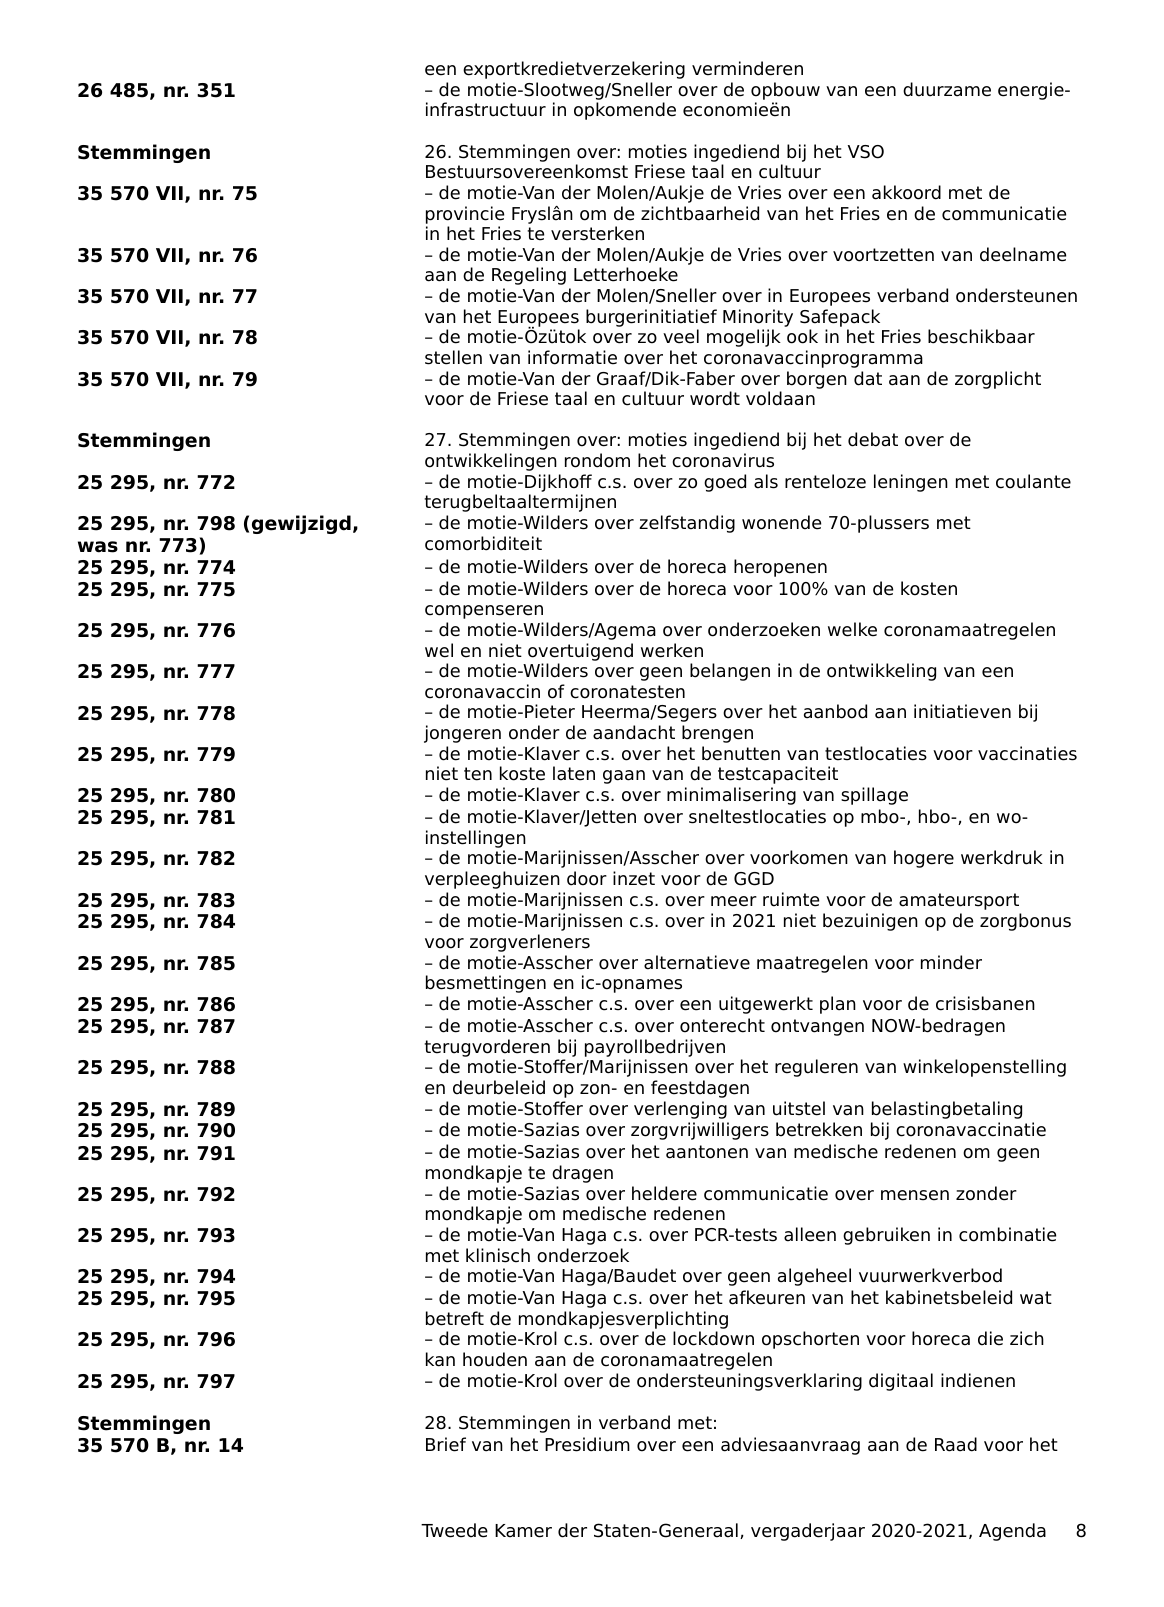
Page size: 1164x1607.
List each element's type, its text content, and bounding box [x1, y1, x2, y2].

table_cell een exportkredietverzekering verminderen [418, 59, 1087, 80]
table_cell 28. Stemmingen in verband met: [418, 1413, 1087, 1435]
table_cell [401, 369, 418, 410]
table_cell [401, 1393, 418, 1413]
table_cell [401, 1016, 418, 1057]
table_cell [401, 1413, 418, 1435]
table_cell 25 295, nr. 792 [77, 1184, 401, 1225]
table_cell Stemmingen [77, 430, 401, 472]
table_cell 26 485, nr. 351 [77, 80, 401, 121]
table_cell – de motie-Stoffer/Marijnissen over het reguleren van winkelopenstelling en deurbeleid op zon- en feestdagen [418, 1057, 1087, 1098]
table_cell 25 295, nr. 774 [77, 557, 401, 579]
table_cell [401, 557, 418, 579]
table_cell – de motie-Van Haga c.s. over het afkeuren van het kabinetsbeleid wat betreft de mondkapjesverplichting [418, 1288, 1087, 1329]
table_cell – de motie-Stoffer over verlenging van uitstel van belastingbetaling [418, 1099, 1087, 1120]
table_cell [401, 80, 418, 121]
table_cell 25 295, nr. 775 [77, 579, 401, 620]
table_cell – de motie-Klaver c.s. over minimalisering van spillage [418, 785, 1087, 807]
table_cell [401, 1120, 418, 1142]
table_cell [401, 1225, 418, 1266]
table_cell – de motie-Slootweg/Sneller over de opbouw van een duurzame energie-infrastructuur in opkomende economieën [418, 80, 1087, 121]
table_cell [401, 703, 418, 744]
table_cell – de motie-Sazias over zorgvrijwilligers betrekken bij coronavaccinatie [418, 1120, 1087, 1142]
table_cell – de motie-Wilders over zelfstandig wonende 70-plussers met comorbiditeit [418, 513, 1087, 557]
table_cell [77, 121, 401, 142]
table_cell – de motie-Asscher over alternatieve maatregelen voor minder besmettingen en ic-opnames [418, 953, 1087, 994]
table_cell [401, 59, 418, 80]
table_cell 25 295, nr. 794 [77, 1266, 401, 1288]
table_cell – de motie-Marijnissen c.s. over meer ruimte voor de amateursport [418, 890, 1087, 911]
table_cell [401, 1057, 418, 1098]
table_cell [401, 744, 418, 785]
table_cell – de motie-Dijkhoff c.s. over zo goed als renteloze leningen met coulante terugbeltaaltermijnen [418, 472, 1087, 513]
table_cell [401, 620, 418, 661]
table_cell – de motie-Marijnissen c.s. over in 2021 niet bezuinigen op de zorgbonus voor zorgverleners [418, 911, 1087, 953]
table_cell [401, 245, 418, 286]
table_cell [401, 807, 418, 848]
table_cell Stemmingen [77, 1413, 401, 1435]
table_cell 35 570 VII, nr. 76 [77, 245, 401, 286]
table_cell 27. Stemmingen over: moties ingediend bij het debat over de ontwikkelingen rondom het coronavirus [418, 430, 1087, 472]
table_cell 25 295, nr. 797 [77, 1371, 401, 1393]
table_cell – de motie-Asscher c.s. over onterecht ontvangen NOW-bedragen terugvorderen bij payrollbedrijven [418, 1016, 1087, 1057]
table_cell – de motie-Wilders/Agema over onderzoeken welke coronamaatregelen wel en niet overtuigend werken [418, 620, 1087, 661]
table_cell 25 295, nr. 787 [77, 1016, 401, 1057]
table_cell [401, 579, 418, 620]
table_cell [401, 890, 418, 911]
table_cell 25 295, nr. 796 [77, 1329, 401, 1371]
table_cell – de motie-Wilders over de horeca voor 100% van de kosten compenseren [418, 579, 1087, 620]
table_cell – de motie-Klaver c.s. over het benutten van testlocaties voor vaccinaties niet ten koste laten gaan van de testcapaciteit [418, 744, 1087, 785]
table_cell 35 570 B, nr. 14 [77, 1435, 401, 1457]
table_cell – de motie-Asscher c.s. over een uitgewerkt plan voor de crisisbanen [418, 994, 1087, 1016]
table_cell 25 295, nr. 784 [77, 911, 401, 953]
table_cell [401, 1266, 418, 1288]
table_cell 25 295, nr. 780 [77, 785, 401, 807]
table_cell [77, 1393, 401, 1413]
table_cell [401, 1143, 418, 1184]
table_cell – de motie-Van Haga c.s. over PCR-tests alleen gebruiken in combinatie met klinisch onderzoek [418, 1225, 1087, 1266]
table_cell 25 295, nr. 789 [77, 1099, 401, 1120]
table_cell 35 570 VII, nr. 78 [77, 327, 401, 368]
table_cell – de motie-Sazias over het aantonen van medische redenen om geen mondkapje te dragen [418, 1143, 1087, 1184]
table_cell [418, 1393, 1087, 1413]
table_cell 25 295, nr. 791 [77, 1143, 401, 1184]
table_cell – de motie-Van der Graaf/Dik-Faber over borgen dat aan de zorgplicht voor de Friese taal en cultuur wordt voldaan [418, 369, 1087, 410]
table_cell – de motie-Van Haga/Baudet over geen algeheel vuurwerkverbod [418, 1266, 1087, 1288]
table_cell – de motie-Wilders over de horeca heropenen [418, 557, 1087, 579]
table_cell [77, 410, 401, 430]
table_cell [401, 1329, 418, 1371]
table_cell 35 570 VII, nr. 77 [77, 286, 401, 327]
table_cell 25 295, nr. 798 (gewijzigd, was nr. 773) [77, 513, 401, 557]
table_cell – de motie-Klaver/Jetten over sneltestlocaties op mbo-, hbo-, en wo-instellingen [418, 807, 1087, 848]
table_cell [401, 1435, 418, 1457]
table_cell 25 295, nr. 788 [77, 1057, 401, 1098]
table_cell 25 295, nr. 786 [77, 994, 401, 1016]
table_cell Brief van het Presidium over een adviesaanvraag aan de Raad voor het [418, 1435, 1087, 1457]
table_cell – de motie-Van der Molen/Aukje de Vries over voortzetten van deelname aan de Regeling Letterhoeke [418, 245, 1087, 286]
table_cell [418, 121, 1087, 142]
table_cell Stemmingen [77, 142, 401, 183]
table_cell [401, 121, 418, 142]
table_cell – de motie-Özütok over zo veel mogelijk ook in het Fries beschikbaar stellen van informatie over het coronavaccinprogramma [418, 327, 1087, 368]
table_cell 25 295, nr. 782 [77, 848, 401, 889]
table_cell 25 295, nr. 779 [77, 744, 401, 785]
table_cell [401, 286, 418, 327]
table_cell 25 295, nr. 793 [77, 1225, 401, 1266]
table_cell – de motie-Van der Molen/Sneller over in Europees verband ondersteunen van het Europees burgerinitiatief Minority Safepack [418, 286, 1087, 327]
table_cell [77, 59, 401, 80]
table_cell – de motie-Krol over de ondersteuningsverklaring digitaal indienen [418, 1371, 1087, 1393]
table_cell [401, 472, 418, 513]
table_cell 25 295, nr. 781 [77, 807, 401, 848]
table_cell [401, 513, 418, 557]
table_cell 35 570 VII, nr. 79 [77, 369, 401, 410]
table_cell 25 295, nr. 772 [77, 472, 401, 513]
table_cell 25 295, nr. 790 [77, 1120, 401, 1142]
table_cell 25 295, nr. 795 [77, 1288, 401, 1329]
table_cell [401, 785, 418, 807]
table_cell [401, 1371, 418, 1393]
table_cell – de motie-Van der Molen/Aukje de Vries over een akkoord met de provincie Fryslân om de zichtbaarheid van het Fries en de communicatie in het Fries te versterken [418, 183, 1087, 245]
table_cell 26. Stemmingen over: moties ingediend bij het VSO Bestuursovereenkomst Friese taal en cultuur [418, 142, 1087, 183]
table_cell 25 295, nr. 777 [77, 661, 401, 702]
table_cell [401, 142, 418, 183]
table_cell [401, 994, 418, 1016]
table_cell [401, 1288, 418, 1329]
table_cell [418, 410, 1087, 430]
table_cell [401, 410, 418, 430]
table_cell – de motie-Krol c.s. over de lockdown opschorten voor horeca die zich kan houden aan de coronamaatregelen [418, 1329, 1087, 1371]
table_cell 35 570 VII, nr. 75 [77, 183, 401, 245]
table_cell – de motie-Marijnissen/Asscher over voorkomen van hogere werkdruk in verpleeghuizen door inzet voor de GGD [418, 848, 1087, 889]
table_cell 25 295, nr. 778 [77, 703, 401, 744]
table_cell – de motie-Pieter Heerma/Segers over het aanbod aan initiatieven bij jongeren onder de aandacht brengen [418, 703, 1087, 744]
table_cell [401, 911, 418, 953]
table_cell [401, 848, 418, 889]
table_cell [401, 1099, 418, 1120]
table_cell 25 295, nr. 783 [77, 890, 401, 911]
table_cell – de motie-Wilders over geen belangen in de ontwikkeling van een coronavaccin of coronatesten [418, 661, 1087, 702]
table_cell [401, 327, 418, 368]
table_cell [401, 1184, 418, 1225]
table_cell [401, 430, 418, 472]
table_cell – de motie-Sazias over heldere communicatie over mensen zonder mondkapje om medische redenen [418, 1184, 1087, 1225]
table_cell 25 295, nr. 776 [77, 620, 401, 661]
table_cell [401, 953, 418, 994]
table_cell 25 295, nr. 785 [77, 953, 401, 994]
table_cell [401, 183, 418, 245]
table_cell [401, 661, 418, 702]
